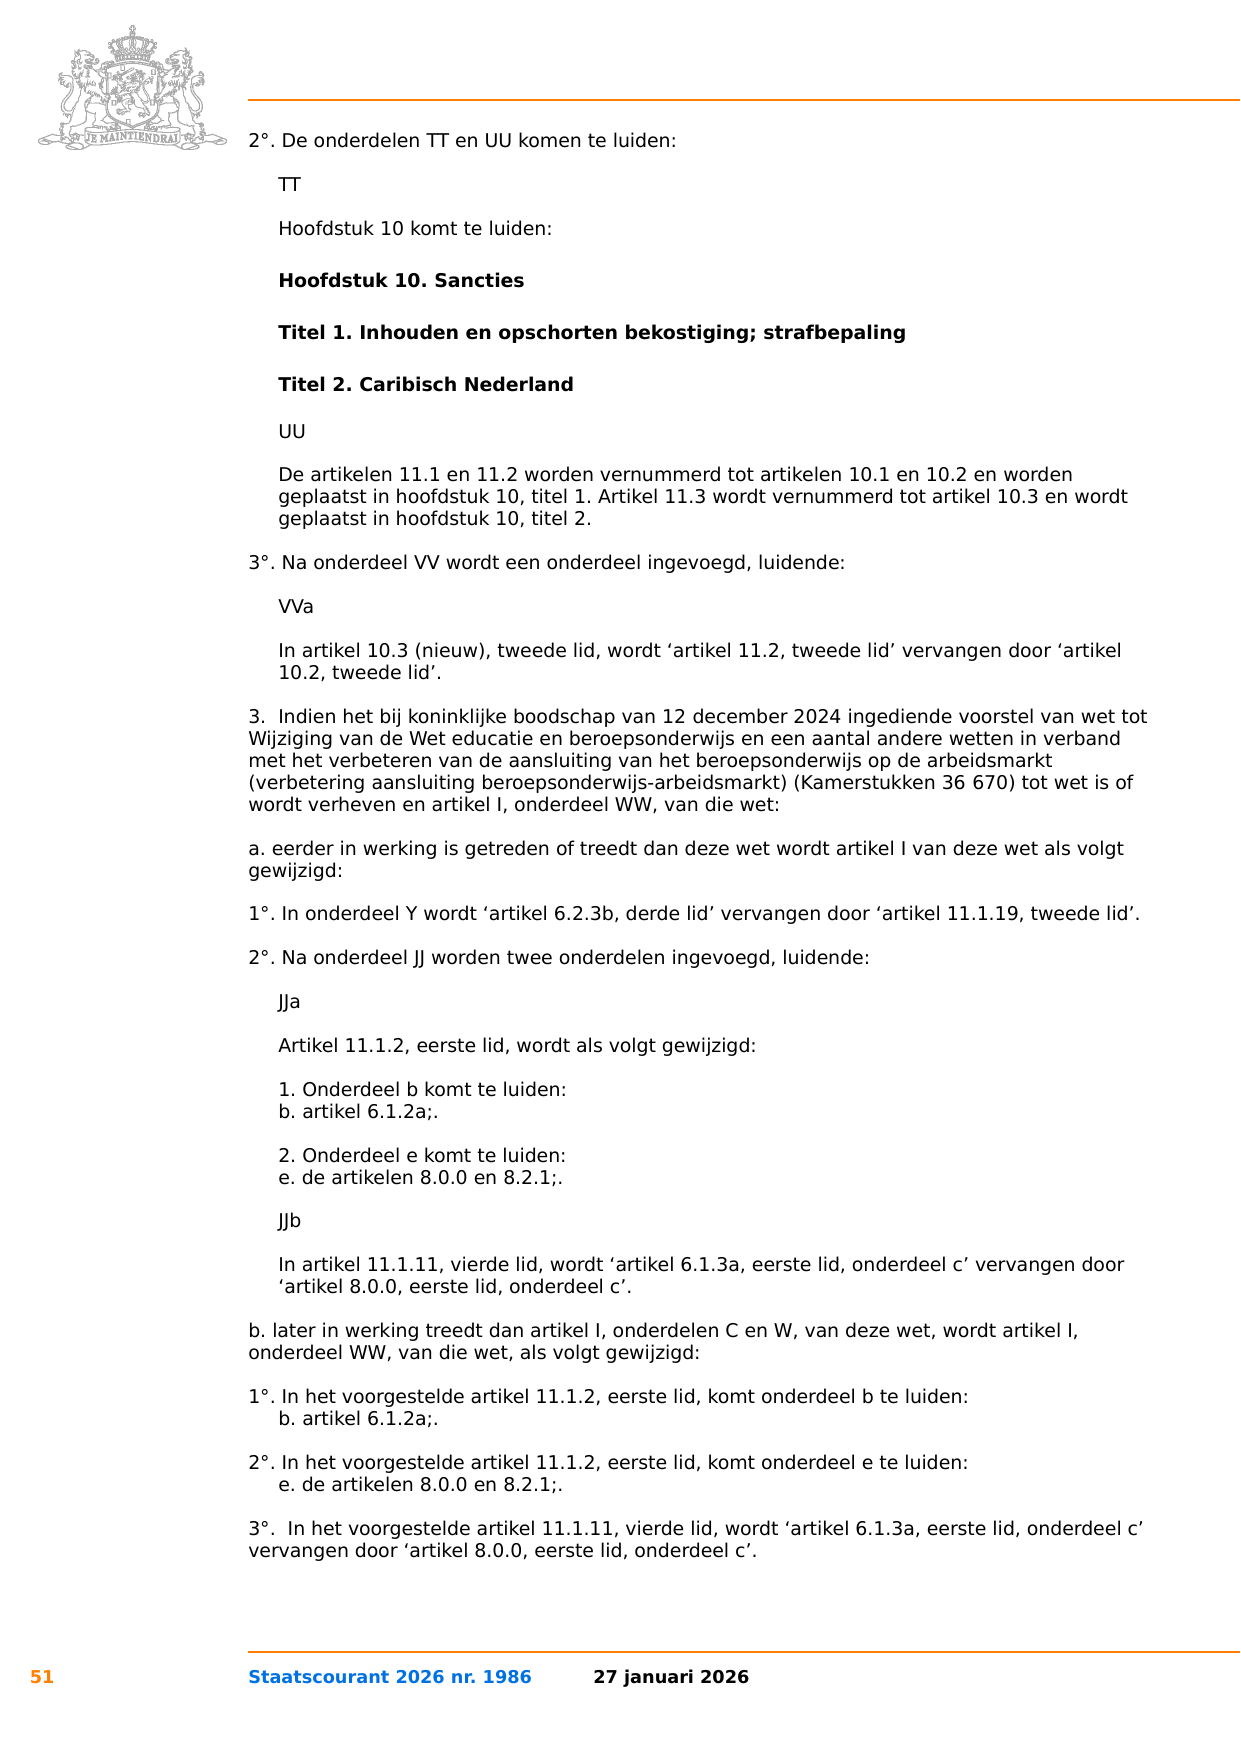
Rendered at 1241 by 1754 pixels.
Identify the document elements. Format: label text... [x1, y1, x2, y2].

text In artikel 11.1.11, vierde lid, wordt ‘artikel 6.1.3a, eerste lid, onderdeel c’ vervangen door ‘artikel 8.0.0, eerste lid, onderdeel c’. [278, 1254, 1163, 1298]
text e. de artikelen 8.0.0 en 8.2.1;. [278, 1474, 1163, 1496]
text 3°. Na onderdeel VV wordt een onderdeel ingevoegd, luidende: [248, 552, 1163, 574]
text 2°. Na onderdeel JJ worden twee onderdelen ingevoegd, luidende: [248, 947, 1163, 969]
subtitle Titel 2. Caribisch Nederland [278, 373, 1163, 396]
text In artikel 10.3 (nieuw), tweede lid, wordt ‘artikel 11.2, tweede lid’ vervangen door ‘artikel 10.2, tweede lid’. [278, 640, 1163, 684]
subtitle Hoofdstuk 10. Sancties [278, 269, 1163, 292]
text De artikelen 11.1 en 11.2 worden vernummerd tot artikelen 10.1 en 10.2 en worden geplaatst in hoofdstuk 10, titel 1. Artikel 11.3 wordt vernummerd tot artikel 10.3 en wordt geplaatst in hoofdstuk 10, titel 2. [278, 464, 1163, 530]
text 2°. De onderdelen TT en UU komen te luiden: [248, 130, 1163, 152]
text 2. Onderdeel e komt te luiden: [278, 1144, 1163, 1167]
text 1°. In het voorgestelde artikel 11.1.2, eerste lid, komt onderdeel b te luiden: [248, 1386, 1163, 1408]
text Artikel 11.1.2, eerste lid, wordt als volgt gewijzigd: [278, 1035, 1163, 1057]
text e. de artikelen 8.0.0 en 8.2.1;. [278, 1167, 1163, 1188]
text JJb [278, 1210, 1163, 1232]
text JJa [278, 991, 1163, 1013]
picture [38, 25, 227, 150]
text b. artikel 6.1.2a;. [278, 1101, 1163, 1123]
text 1°. In onderdeel Y wordt ‘artikel 6.2.3b, derde lid’ vervangen door ‘artikel 11.1.19, tweede lid’. [248, 903, 1163, 925]
text 3°. In het voorgestelde artikel 11.1.11, vierde lid, wordt ‘artikel 6.1.3a, eerste lid, onderdeel c’ vervangen door ‘artikel 8.0.0, eerste lid, onderdeel c’. [248, 1518, 1163, 1562]
text UU [278, 421, 1163, 442]
text TT [278, 174, 1163, 196]
text 2°. In het voorgestelde artikel 11.1.2, eerste lid, komt onderdeel e te luiden: [248, 1452, 1163, 1474]
text VVa [278, 596, 1163, 618]
text a. eerder in werking is getreden of treedt dan deze wet wordt artikel I van deze wet als volgt gewijzigd: [248, 837, 1163, 881]
text b. artikel 6.1.2a;. [278, 1408, 1163, 1430]
text 3. Indien het bij koninklijke boodschap van 12 december 2024 ingediende voorstel van wet tot Wijziging van de Wet educatie en beroepsonderwijs en een aantal andere wetten in verband met het verbeteren van de aansluiting van het beroepsonderwijs op de arbeidsmarkt (verbetering aansluiting beroepsonderwijs-arbeidsmarkt) (Kamerstukken 36 670) tot wet is of wordt verheven en artikel I, onderdeel WW, van die wet: [248, 706, 1163, 816]
text 1. Onderdeel b komt te luiden: [278, 1079, 1163, 1101]
text b. later in werking treedt dan artikel I, onderdelen C en W, van deze wet, wordt artikel I, onderdeel WW, van die wet, als volgt gewijzigd: [248, 1320, 1163, 1364]
subtitle Titel 1. Inhouden en opschorten bekostiging; strafbepaling [278, 322, 1163, 343]
text Hoofdstuk 10 komt te luiden: [278, 218, 1163, 239]
